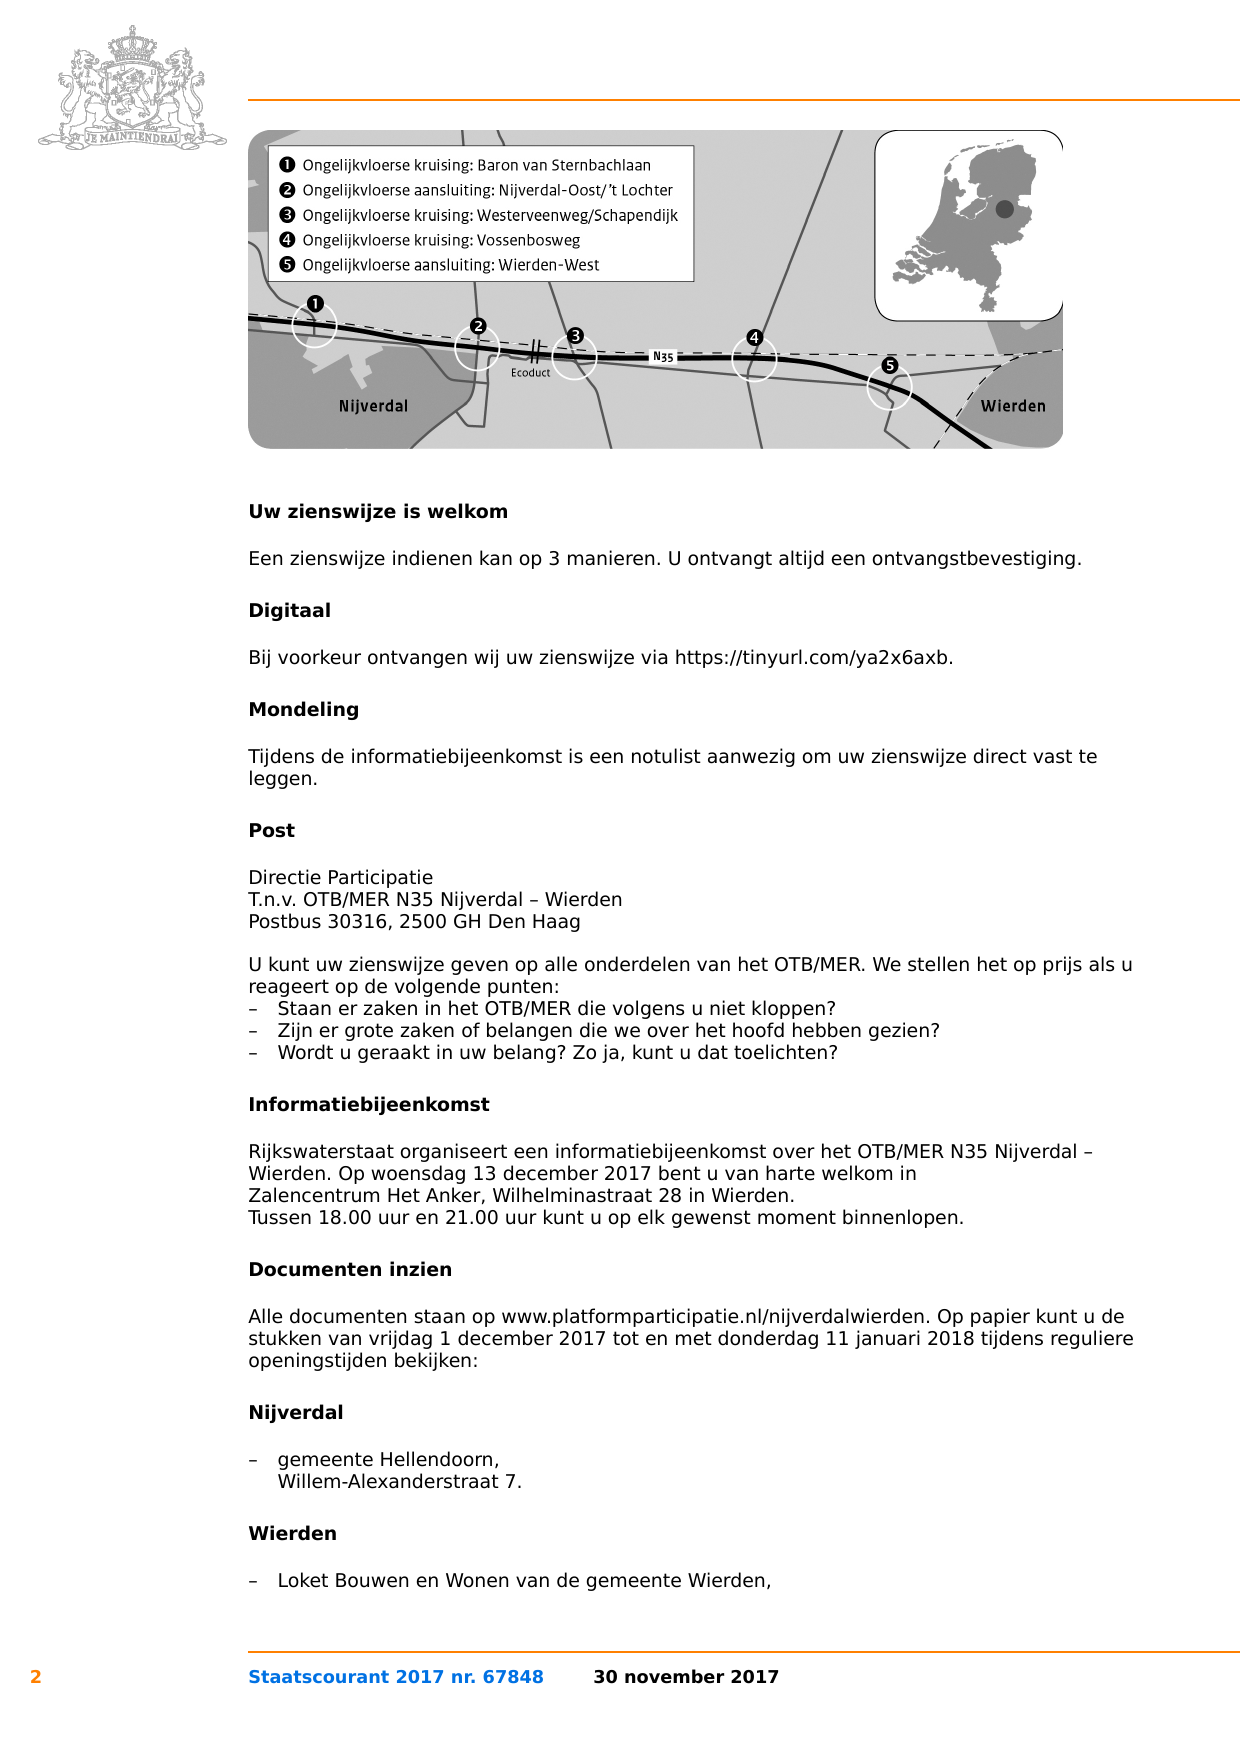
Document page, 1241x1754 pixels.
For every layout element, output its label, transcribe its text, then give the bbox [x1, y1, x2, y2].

picture [248, 130, 1063, 449]
subtitle Informatiebijeenkomst [248, 1094, 1163, 1116]
subtitle Wierden [248, 1523, 1163, 1545]
subtitle Uw zienswijze is welkom [248, 501, 1163, 523]
text – Loket Bouwen en Wonen van de gemeente Wierden, [248, 1570, 1163, 1592]
text – Wordt u geraakt in uw belang? Zo ja, kunt u dat toelichten? [248, 1042, 1163, 1064]
text Zalencentrum Het Anker, Wilhelminastraat 28 in Wierden. [248, 1185, 1163, 1207]
text Tijdens de informatiebijeenkomst is een notulist aanwezig om uw zienswijze direct vast te leggen. [248, 746, 1163, 789]
subtitle Documenten inzien [248, 1259, 1163, 1281]
text Bij voorkeur ontvangen wij uw zienswijze via https://tinyurl.com/ya2x6axb. [248, 647, 1163, 669]
text – Staan er zaken in het OTB/MER die volgens u niet kloppen? [248, 998, 1163, 1020]
text Rijkswaterstaat organiseert een informatiebijeenkomst over het OTB/MER N35 Nijverdal – Wierden. Op woensdag 13 december 2017 bent u van harte welkom in [248, 1141, 1163, 1185]
text Een zienswijze indienen kan op 3 manieren. U ontvangt altijd een ontvangstbevestiging. [248, 548, 1163, 570]
text Postbus 30316, 2500 GH Den Haag [248, 911, 1163, 932]
subtitle Post [248, 819, 1163, 842]
subtitle Nijverdal [248, 1402, 1163, 1424]
text T.n.v. OTB/MER N35 Nijverdal – Wierden [248, 888, 1163, 911]
text U kunt uw zienswijze geven op alle onderdelen van het OTB/MER. We stellen het op prijs als u reageert op de volgende punten: [248, 954, 1163, 998]
subtitle Digitaal [248, 600, 1163, 622]
text – gemeente Hellendoorn, [248, 1449, 1163, 1471]
text Willem-Alexanderstraat 7. [277, 1471, 1163, 1493]
subtitle Mondeling [248, 699, 1163, 721]
text Alle documenten staan op www.platformparticipatie.nl/nijverdalwierden. Op papier kunt u de stukken van vrijdag 1 december 2017 tot en met donderdag 11 januari 2018 tijdens reguliere openingstijden bekijken: [248, 1306, 1163, 1372]
text Directie Participatie [248, 867, 1163, 888]
text Tussen 18.00 uur en 21.00 uur kunt u op elk gewenst moment binnenlopen. [248, 1207, 1163, 1229]
picture [38, 25, 227, 150]
text – Zijn er grote zaken of belangen die we over het hoofd hebben gezien? [248, 1020, 1163, 1042]
